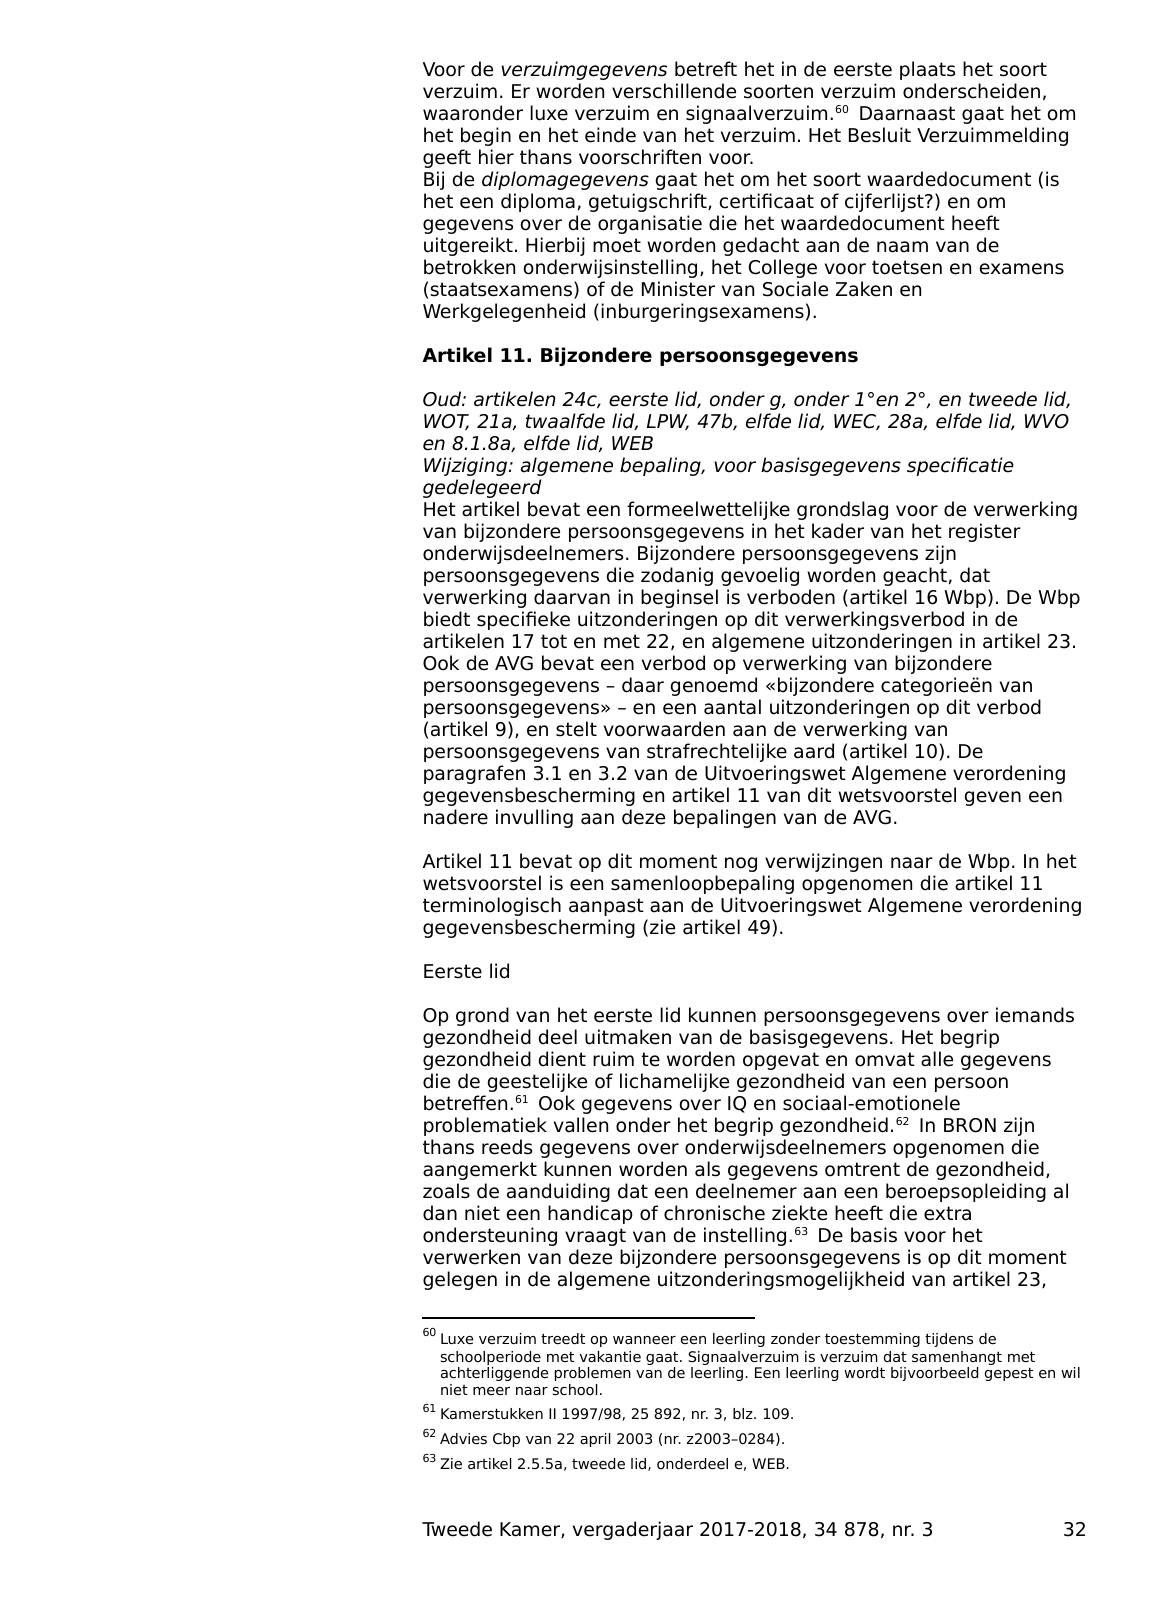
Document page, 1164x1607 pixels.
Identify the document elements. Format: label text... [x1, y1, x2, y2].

text Luxe verzuim treedt op wanneer een leerling zonder toestemming tijdens de schoolperiode met vakantie gaat. Signaalverzuim is verzuim dat samenhangt met achterliggende problemen van de leerling. Een leerling wordt bijvoorbeeld gepest en wil niet meer naar school. [422, 1327, 1087, 1399]
text Zie artikel 2.5.5a, tweede lid, onderdeel e, WEB. [422, 1452, 1087, 1474]
text Op grond van het eerste lid kunnen persoonsgegevens over iemands gezondheid deel uitmaken van de basisgegevens. Het begrip gezondheid dient ruim te worden opgevat en omvat alle gegevens die de geestelijke of lichamelijke gezondheid van een persoon betreffen. Ook gegevens over IQ en sociaal-emotionele problematiek vallen onder het begrip gezondheid. In BRON zijn thans reeds gegevens over onderwijsdeelnemers opgenomen die aangemerkt kunnen worden als gegevens omtrent de gezondheid, zoals de aanduiding dat een deelnemer aan een beroepsopleiding al dan niet een handicap of chronische ziekte heeft die extra ondersteuning vraagt van de instelling. De basis voor het verwerken van deze bijzondere persoonsgegevens is op dit moment gelegen in de algemene uitzonderingsmogelijkheid van artikel 23, [422, 1005, 1087, 1291]
text Het artikel bevat een formeelwettelijke grondslag voor de verwerking van bijzondere persoonsgegevens in het kader van het register onderwijsdeelnemers. Bijzondere persoonsgegevens zijn persoonsgegevens die zodanig gevoelig worden geacht, dat verwerking daarvan in beginsel is verboden (artikel 16 Wbp). De Wbp biedt specifieke uitzonderingen op dit verwerkingsverbod in de artikelen 17 tot en met 22, en algemene uitzonderingen in artikel 23. Ook de AVG bevat een verbod op verwerking van bijzondere persoonsgegevens – daar genoemd «bijzondere categorieën van persoonsgegevens» – en een aantal uitzonderingen op dit verbod (artikel 9), en stelt voorwaarden aan de verwerking van persoonsgegevens van strafrechtelijke aard (artikel 10). De paragrafen 3.1 en 3.2 van de Uitvoeringswet Algemene verordening gegevensbescherming en artikel 11 van dit wetsvoorstel geven een nadere invulling aan deze bepalingen van de AVG. [422, 499, 1087, 829]
text Artikel 11 bevat op dit moment nog verwijzingen naar de Wbp. In het wetsvoorstel is een samenloopbepaling opgenomen die artikel 11 terminologisch aanpast aan de Uitvoeringswet Algemene verordening gegevensbescherming (zie artikel 49). [422, 851, 1087, 939]
text Wijziging: algemene bepaling, voor basisgegevens specificatie gedelegeerd [422, 455, 1087, 499]
text Bij de diplomagegevens gaat het om het soort waardedocument (is het een diploma, getuigschrift, certificaat of cijferlijst?) en om gegevens over de organisatie die het waardedocument heeft uitgereikt. Hierbij moet worden gedacht aan de naam van de betrokken onderwijsinstelling, het College voor toetsen en examens (staatsexamens) of de Minister van Sociale Zaken en Werkgelegenheid (inburgeringsexamens). [422, 169, 1087, 323]
subtitle Eerste lid [422, 961, 1087, 983]
text Kamerstukken II 1997/98, 25 892, nr. 3, blz. 109. [422, 1402, 1087, 1424]
text Advies Cbp van 22 april 2003 (nr. z2003–0284). [422, 1427, 1087, 1449]
subtitle Artikel 11. Bijzondere persoonsgegevens [422, 345, 1087, 367]
text Voor de verzuimgegevens betreft het in de eerste plaats het soort verzuim. Er worden verschillende soorten verzuim onderscheiden, waaronder luxe verzuim en signaalverzuim. Daarnaast gaat het om het begin en het einde van het verzuim. Het Besluit Verzuimmelding geeft hier thans voorschriften voor. [422, 59, 1087, 169]
text Oud: artikelen 24c, eerste lid, onder g, onder 1°en 2°, en tweede lid, WOT, 21a, twaalfde lid, LPW, 47b, elfde lid, WEC, 28a, elfde lid, WVO en 8.1.8a, elfde lid, WEB [422, 389, 1087, 455]
